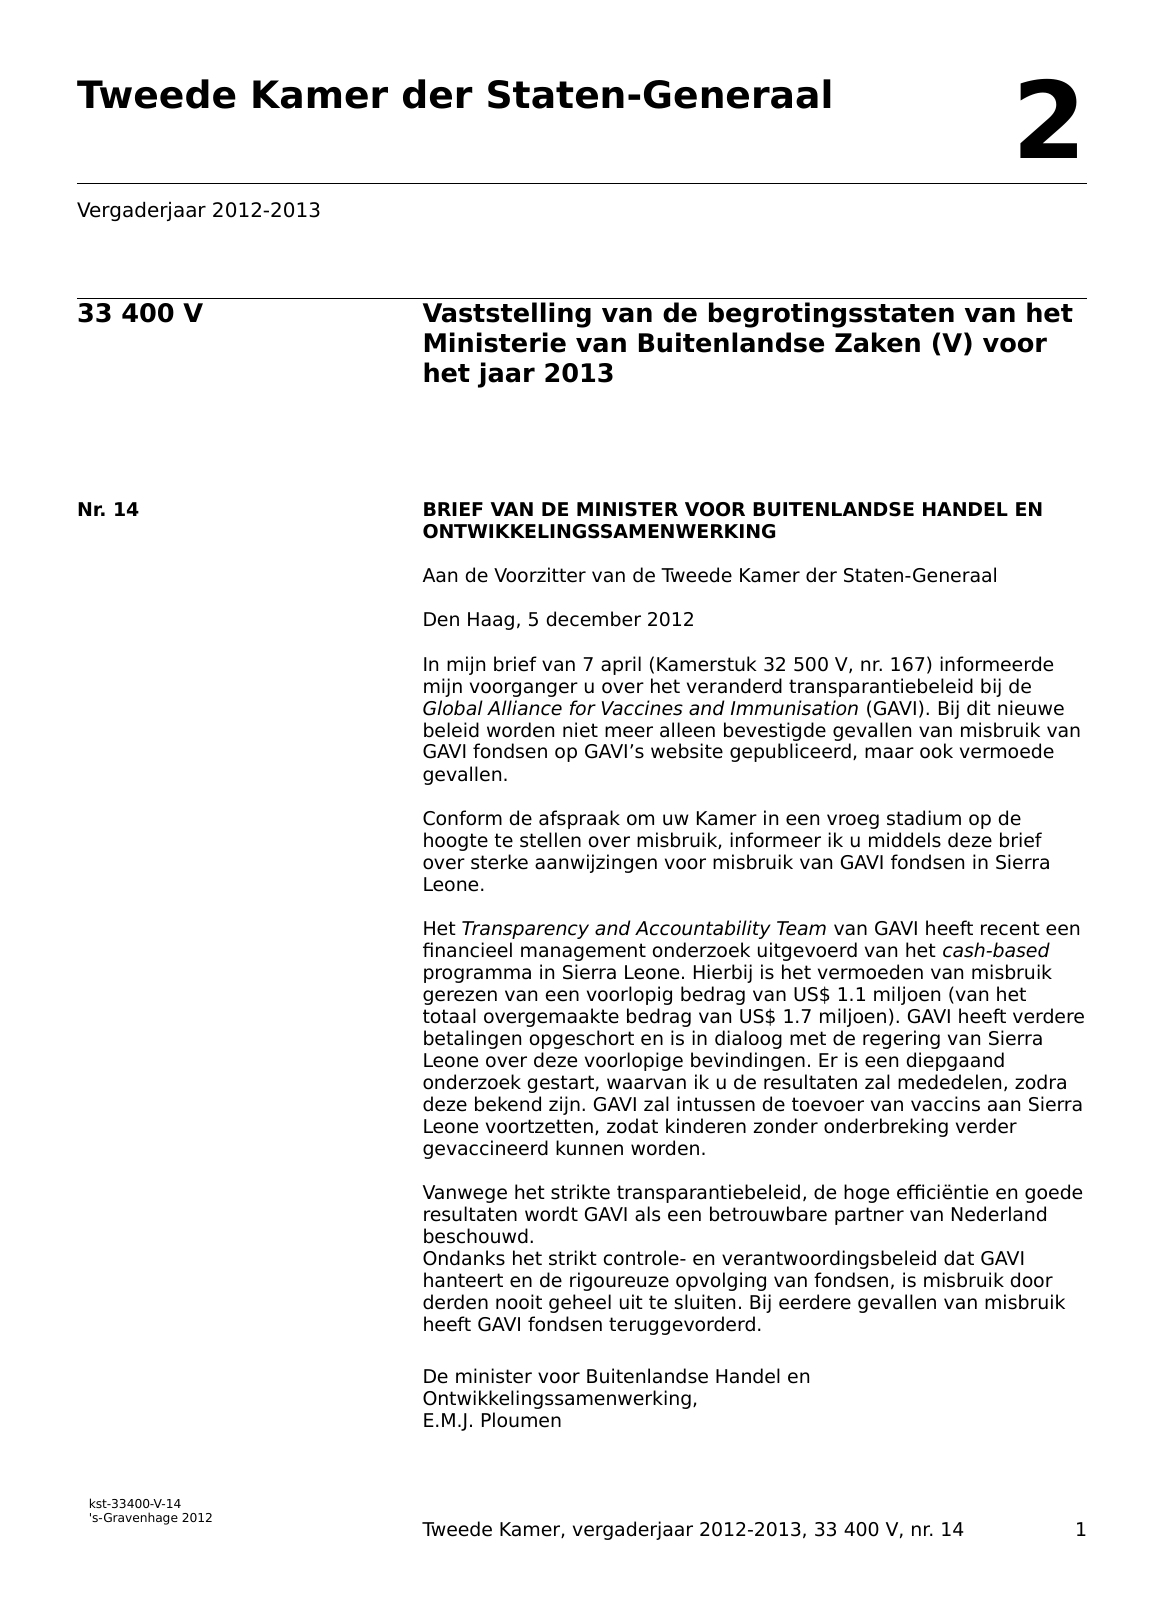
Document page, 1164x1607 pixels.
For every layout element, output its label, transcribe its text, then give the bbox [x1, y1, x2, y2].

table_header Tweede Kamer der Staten-Generaal [77, 59, 886, 183]
text 's-Gravenhage 2012 [88, 1511, 323, 1525]
subtitle Nr. 14 BRIEF VAN DE MINISTER VOOR BUITENLANDSE HANDEL EN ONTWIKKELINGSSAMENWERKING [77, 499, 1087, 543]
table_cell Vergaderjaar 2012-2013 [77, 184, 1087, 298]
text Conform de afspraak om uw Kamer in een vroeg stadium op de hoogte te stellen over misbruik, informeer ik u middels deze brief over sterke aanwijzingen voor misbruik van GAVI fondsen in Sierra Leone. [422, 808, 1087, 896]
text Het Transparency and Accountability Team van GAVI heeft recent een financieel management onderzoek uitgevoerd van het cash-based programma in Sierra Leone. Hierbij is het vermoeden van misbruik gerezen van een voorlopig bedrag van US$ 1.1 miljoen (van het totaal overgemaakte bedrag van US$ 1.7 miljoen). GAVI heeft verdere betalingen opgeschort en is in dialoog met de regering van Sierra Leone over deze voorlopige bevindingen. Er is een diepgaand onderzoek gestart, waarvan ik u de resultaten zal mededelen, zodra deze bekend zijn. GAVI zal intussen de toevoer van vaccins aan Sierra Leone voortzetten, zodat kinderen zonder onderbreking verder gevaccineerd kunnen worden. [422, 918, 1087, 1159]
text Aan de Voorzitter van de Tweede Kamer der Staten-Generaal [422, 565, 1087, 587]
text kst-33400-V-14 [88, 1497, 323, 1511]
text In mijn brief van 7 april (Kamerstuk 32 500 V, nr. 167) informeerde mijn voorganger u over het veranderd transparantiebeleid bij de Global Alliance for Vaccines and Immunisation (GAVI). Bij dit nieuwe beleid worden niet meer alleen bevestigde gevallen van misbruik van GAVI fondsen op GAVI’s website gepubliceerd, maar ook vermoede gevallen. [422, 653, 1087, 785]
table_header 2 [886, 59, 1087, 183]
subtitle 33 400 V Vaststelling van de begrotingsstaten van het Ministerie van Buitenlandse Zaken (V) voor het jaar 2013 [77, 299, 1087, 388]
text De minister voor Buitenlandse Handel en Ontwikkelingssamenwerking, E.M.J. Ploumen [422, 1366, 1087, 1431]
text Vanwege het strikte transparantiebeleid, de hoge efficiëntie en goede resultaten wordt GAVI als een betrouwbare partner van Nederland beschouwd. [422, 1182, 1087, 1248]
text Ondanks het strikt controle- en verantwoordingsbeleid dat GAVI hanteert en de rigoureuze opvolging van fondsen, is misbruik door derden nooit geheel uit te sluiten. Bij eerdere gevallen van misbruik heeft GAVI fondsen teruggevorderd. [422, 1248, 1087, 1336]
text Den Haag, 5 december 2012 [422, 609, 1087, 631]
